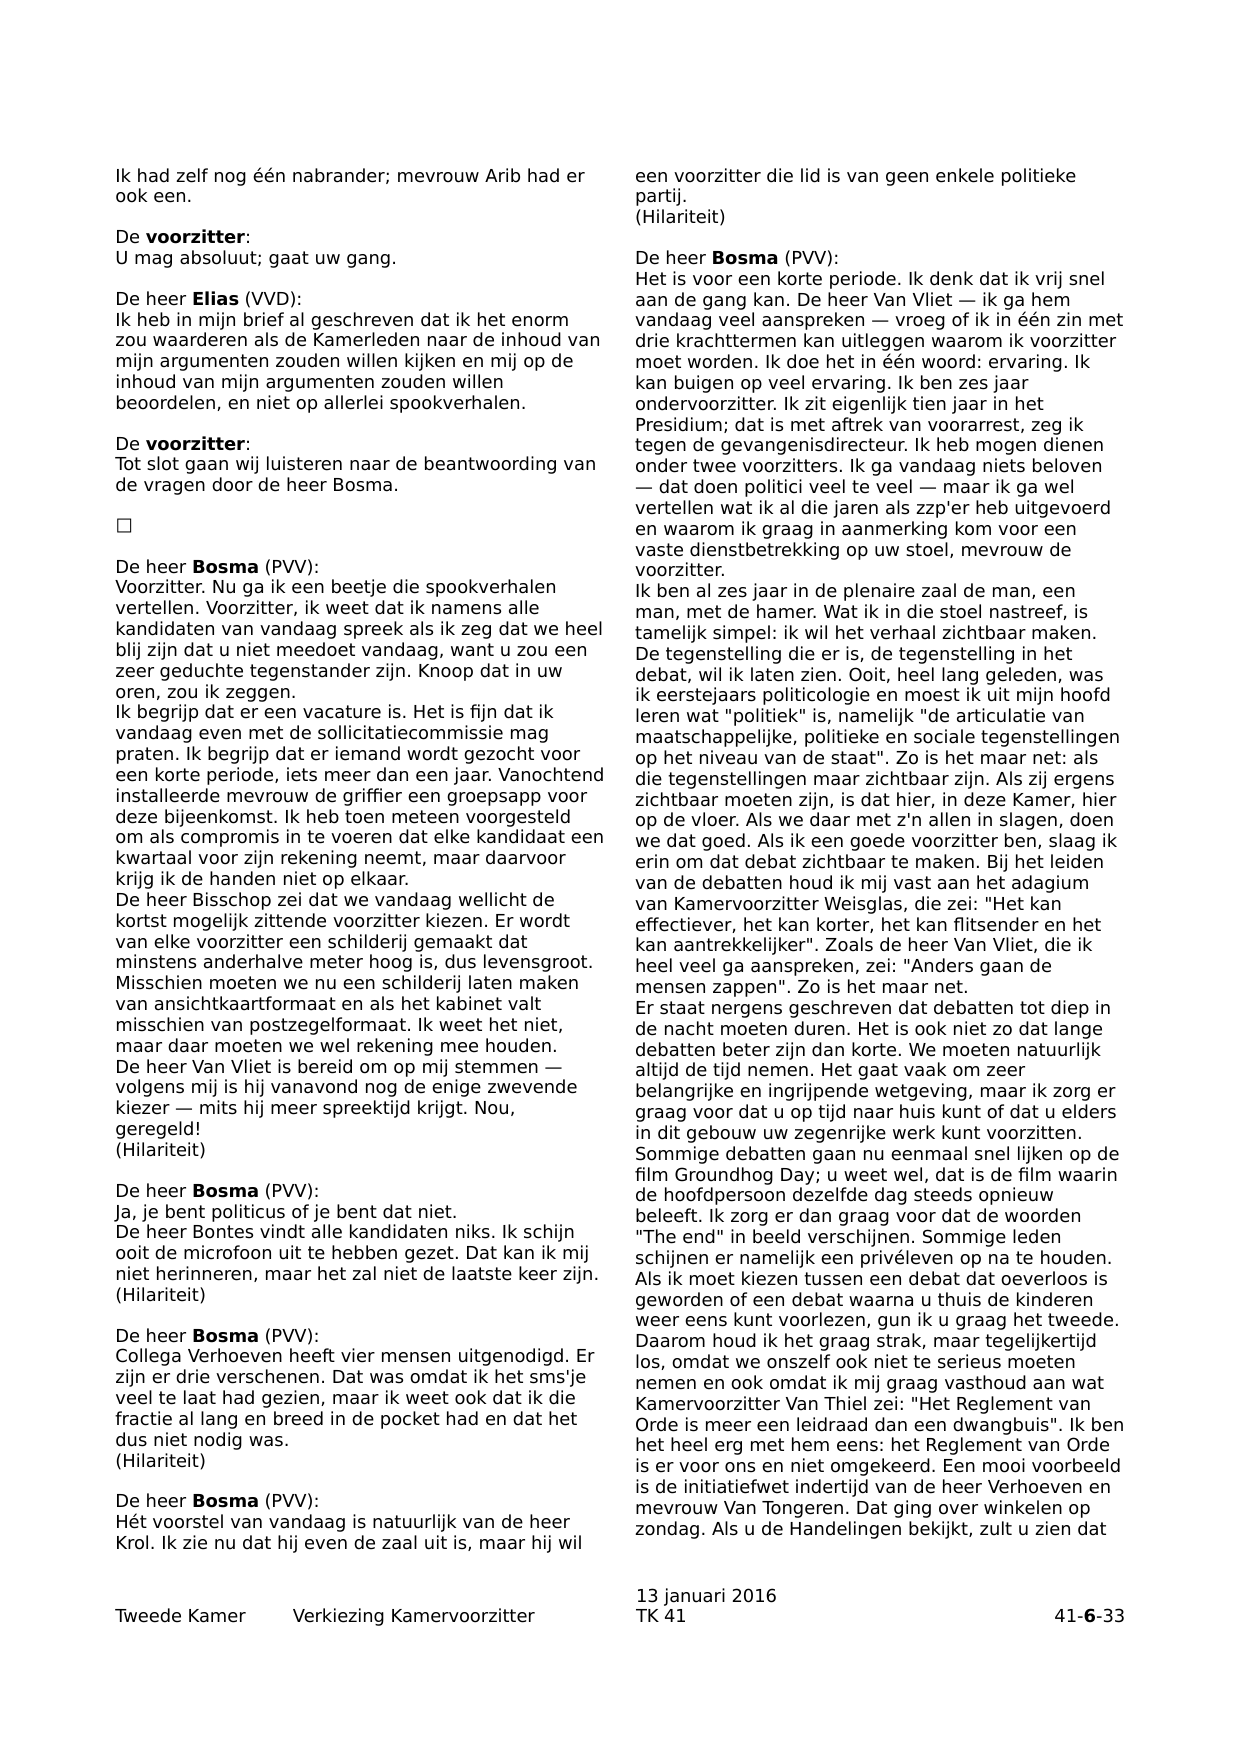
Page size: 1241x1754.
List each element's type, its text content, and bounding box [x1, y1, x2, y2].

text Voorzitter. Nu ga ik een beetje die spookverhalen vertellen. Voorzitter, ik weet dat ik namens alle kandidaten van vandaag spreek als ik zeg dat we heel blij zijn dat u niet meedoet vandaag, want u zou een zeer geduchte tegenstander zijn. Knoop dat in uw oren, zou ik zeggen. [115, 577, 605, 702]
text De heer Van Vliet is bereid om op mij stemmen — volgens mij is hij vanavond nog de enige zwevende kiezer — mits hij meer spreektijd krijgt. Nou, geregeld! [115, 1056, 605, 1140]
text Collega Verhoeven heeft vier mensen uitgenodigd. Er zijn er drie verschenen. Dat was omdat ik het sms'je veel te laat had gezien, maar ik weet ook dat ik die fractie al lang en breed in de pocket had en dat het dus niet nodig was. [115, 1346, 605, 1450]
text De heer Bosma (PVV): [115, 1181, 605, 1201]
text Er staat nergens geschreven dat debatten tot diep in de nacht moeten duren. Het is ook niet zo dat lange debatten beter zijn dan korte. We moeten natuurlijk altijd de tijd nemen. Het gaat vaak om zeer belangrijke en ingrijpende wetgeving, maar ik zorg er graag voor dat u op tijd naar huis kunt of dat u elders in dit gebouw uw zegenrijke werk kunt voorzitten. Sommige debatten gaan nu eenmaal snel lijken op de film Groundhog Day; u weet wel, dat is de film waarin de hoofdpersoon dezelfde dag steeds opnieuw beleeft. Ik zorg er dan graag voor dat de woorden "The end" in beeld verschijnen. Sommige leden schijnen er namelijk een privéleven op na te houden. Als ik moet kiezen tussen een debat dat oeverloos is geworden of een debat waarna u thuis de kinderen weer eens kunt voorlezen, gun ik u graag het tweede. Daarom houd ik het graag strak, maar tegelijkertijd los, omdat we onszelf ook niet te serieus moeten nemen en ook omdat ik mij graag vasthoud aan wat Kamervoorzitter Van Thiel zei: "Het Reglement van Orde is meer een leidraad dan een dwangbuis". Ik ben het heel erg met hem eens: het Reglement van Orde is er voor ons en niet omgekeerd. Een mooi voorbeeld is de initiatiefwet indertijd van de heer Verhoeven en mevrouw Van Tongeren. Dat ging over winkelen op zondag. Als u de Handelingen bekijkt, zult u zien dat [635, 998, 1125, 1539]
text een voorzitter die lid is van geen enkele politieke partij. [635, 165, 1125, 207]
text De voorzitter: [115, 433, 605, 454]
text De heer Bosma (PVV): [115, 1491, 605, 1512]
text (Hilariteit) [115, 1140, 605, 1161]
text Ik heb in mijn brief al geschreven dat ik het enorm zou waarderen als de Kamerleden naar de inhoud van mijn argumenten zouden willen kijken en mij op de inhoud van mijn argumenten zouden willen beoordelen, en niet op allerlei spookverhalen. [115, 309, 605, 413]
text De heer Bosma (PVV): [115, 1326, 605, 1346]
text Het is voor een korte periode. Ik denk dat ik vrij snel aan de gang kan. De heer Van Vliet — ik ga hem vandaag veel aanspreken — vroeg of ik in één zin met drie krachttermen kan uitleggen waarom ik voorzitter moet worden. Ik doe het in één woord: ervaring. Ik kan buigen op veel ervaring. Ik ben zes jaar ondervoorzitter. Ik zit eigenlijk tien jaar in het Presidium; dat is met aftrek van voorarrest, zeg ik tegen de gevangenisdirecteur. Ik heb mogen dienen onder twee voorzitters. Ik ga vandaag niets beloven — dat doen politici veel te veel — maar ik ga wel vertellen wat ik al die jaren als zzp'er heb uitgevoerd en waarom ik graag in aanmerking kom voor een vaste dienstbetrekking op uw stoel, mevrouw de voorzitter. [635, 268, 1125, 581]
text De voorzitter: [115, 227, 605, 248]
text De heer Bosma (PVV): [635, 248, 1125, 268]
text (Hilariteit) [635, 207, 1125, 228]
text De heer Elias (VVD): [115, 288, 605, 309]
text De heer Bosma (PVV): [115, 557, 605, 577]
text Ik begrijp dat er een vacature is. Het is fijn dat ik vandaag even met de sollicitatiecommissie mag praten. Ik begrijp dat er iemand wordt gezocht voor een korte periode, iets meer dan een jaar. Vanochtend installeerde mevrouw de griffier een groepsapp voor deze bijeenkomst. Ik heb toen meteen voorgesteld om als compromis in te voeren dat elke kandidaat een kwartaal voor zijn rekening neemt, maar daarvoor krijg ik de handen niet op elkaar. [115, 702, 605, 890]
text Ja, je bent politicus of je bent dat niet. [115, 1201, 605, 1222]
text Ik ben al zes jaar in de plenaire zaal de man, een man, met de hamer. Wat ik in die stoel nastreef, is tamelijk simpel: ik wil het verhaal zichtbaar maken. De tegenstelling die er is, de tegenstelling in het debat, wil ik laten zien. Ooit, heel lang geleden, was ik eerstejaars politicologie en moest ik uit mijn hoofd leren wat "politiek" is, namelijk "de articulatie van maatschappelijke, politieke en sociale tegenstellingen op het niveau van de staat". Zo is het maar net: als die tegenstellingen maar zichtbaar zijn. Als zij ergens zichtbaar moeten zijn, is dat hier, in deze Kamer, hier op de vloer. Als we daar met z'n allen in slagen, doen we dat goed. Als ik een goede voorzitter ben, slaag ik erin om dat debat zichtbaar te maken. Bij het leiden van de debatten houd ik mij vast aan het adagium van Kamervoorzitter Weisglas, die zei: "Het kan effectiever, het kan korter, het kan flitsender en het kan aantrekkelijker". Zoals de heer Van Vliet, die ik heel veel ga aanspreken, zei: "Anders gaan de mensen zappen". Zo is het maar net. [635, 581, 1125, 998]
text De heer Bontes vindt alle kandidaten niks. Ik schijn ooit de microfoon uit te hebben gezet. Dat kan ik mij niet herinneren, maar het zal niet de laatste keer zijn. [115, 1222, 605, 1285]
text (Hilariteit) [115, 1450, 605, 1471]
text Hét voorstel van vandaag is natuurlijk van de heer Krol. Ik zie nu dat hij even de zaal uit is, maar hij wil [115, 1512, 605, 1554]
text De heer Bisschop zei dat we vandaag wellicht de kortst mogelijk zittende voorzitter kiezen. Er wordt van elke voorzitter een schilderij gemaakt dat minstens anderhalve meter hoog is, dus levensgroot. Misschien moeten we nu een schilderij laten maken van ansichtkaartformaat en als het kabinet valt misschien van postzegelformaat. Ik weet het niet, maar daar moeten we wel rekening mee houden. [115, 890, 605, 1056]
text (Hilariteit) [115, 1285, 605, 1306]
text U mag absoluut; gaat uw gang. [115, 248, 605, 268]
text Ik had zelf nog één nabrander; mevrouw Arib had er ook een. [115, 165, 605, 207]
text Tot slot gaan wij luisteren naar de beantwoording van de vragen door de heer Bosma. [115, 454, 605, 496]
text ⬜ [115, 516, 605, 537]
